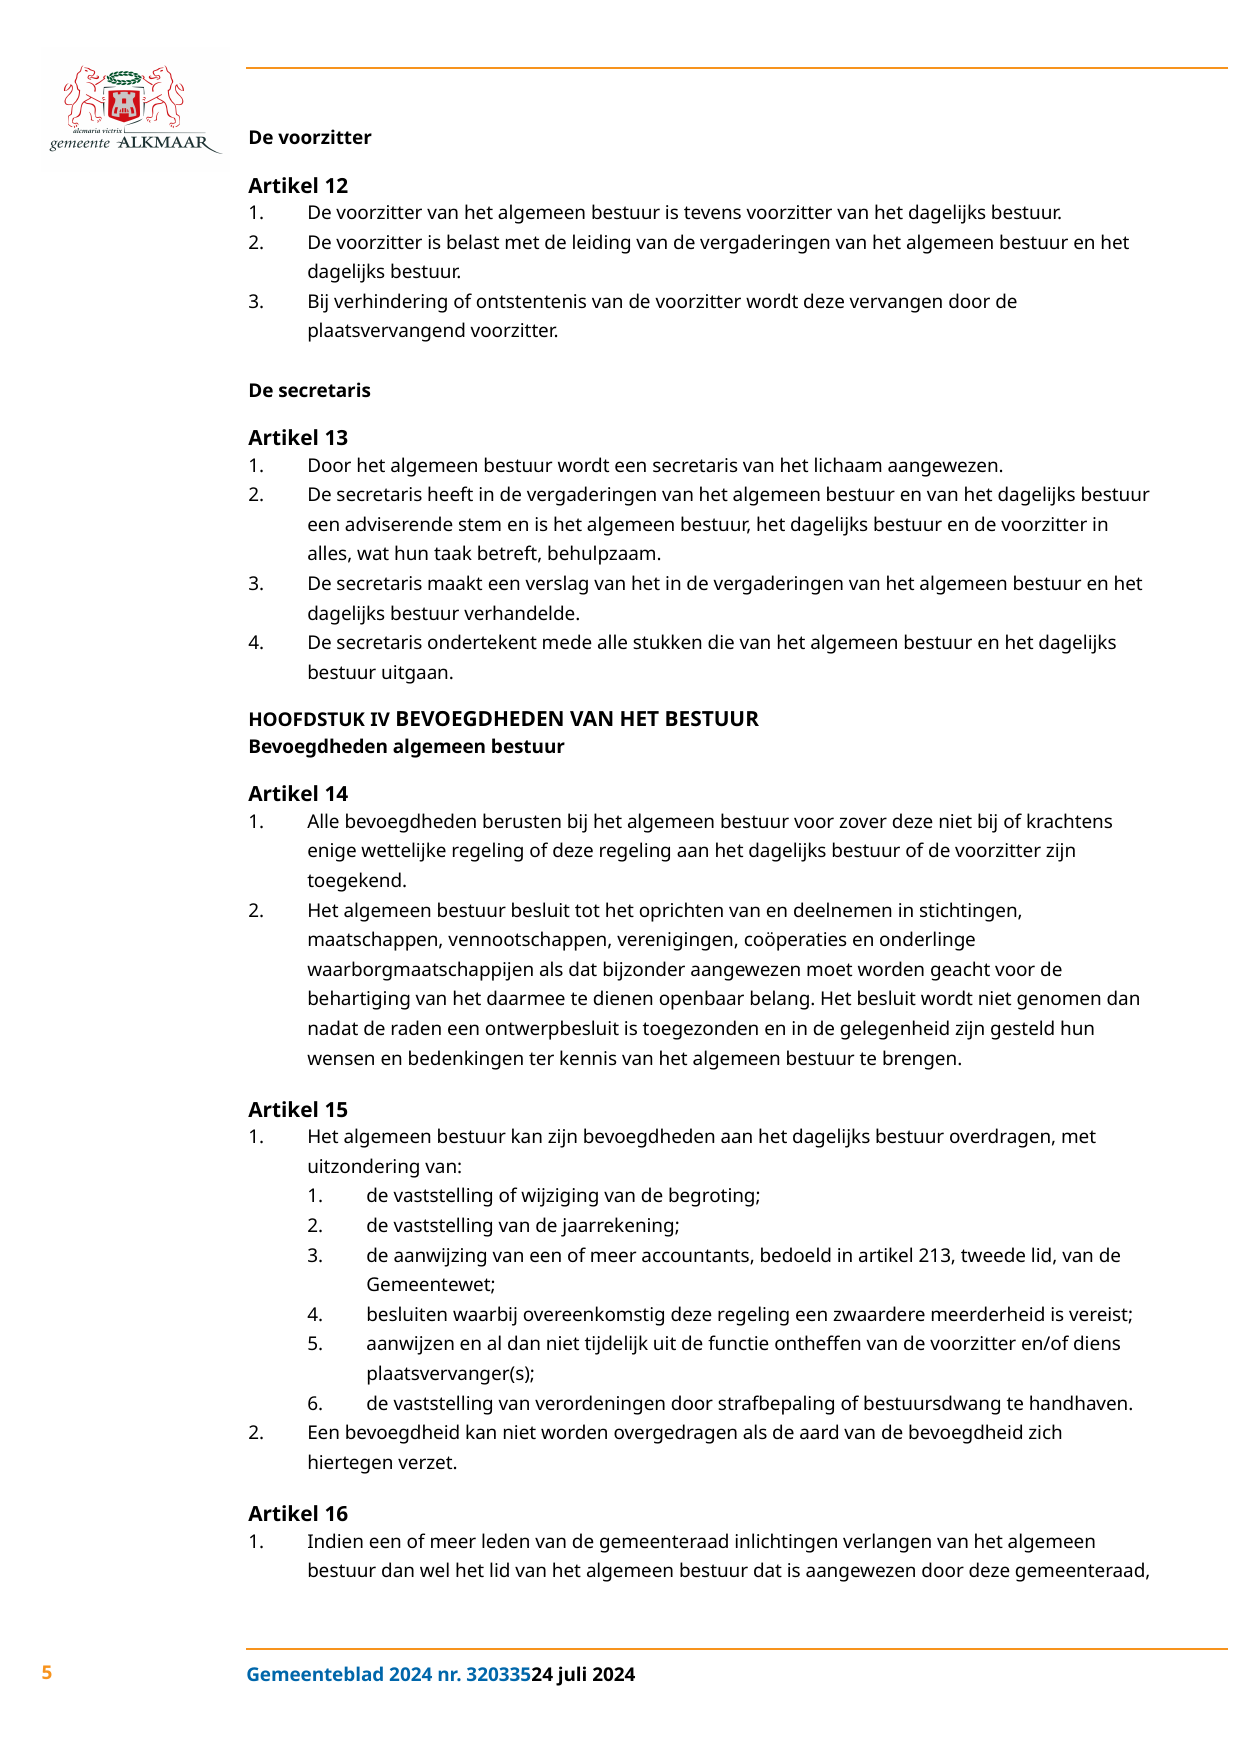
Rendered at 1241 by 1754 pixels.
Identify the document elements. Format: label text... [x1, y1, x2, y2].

text Artikel 12 [248, 171, 1152, 199]
list De secretaris ondertekent mede alle stukken die van het algemeen bestuur en het dagelijks bestuur uitgaan. [248, 629, 1152, 685]
text Bevoegdheden algemeen bestuur [248, 733, 1152, 759]
list Bij verhindering of ontstentenis van de voorzitter wordt deze vervangen door de plaatsvervangend voorzitter. [248, 288, 1152, 343]
text HOOFDSTUK IV BEVOEGDHEDEN VAN HET BESTUUR [248, 704, 1152, 733]
list De secretaris heeft in de vergaderingen van het algemeen bestuur en van het dagelijks bestuur een adviserende stem en is het algemeen bestuur, het dagelijks bestuur en de voorzitter in alles, wat hun taak betreft, behulpzaam. [248, 481, 1152, 566]
list De voorzitter van het algemeen bestuur is tevens voorzitter van het dagelijks bestuur. [248, 199, 1152, 225]
list Het algemeen bestuur besluit tot het oprichten van en deelnemen in stichtingen, maatschappen, vennootschappen, verenigingen, coöperaties en onderlinge waarborgmaatschappijen als dat bijzonder aangewezen moet worden geacht voor de behartiging van het daarmee te dienen openbaar belang. Het besluit wordt niet genomen dan nadat de raden een ontwerpbesluit is toegezonden en in de gelegenheid zijn gesteld hun wensen en bedenkingen ter kennis van het algemeen bestuur te brengen. [248, 897, 1152, 1070]
list de vaststelling van de jaarrekening; [307, 1212, 1152, 1238]
list De voorzitter is belast met de leiding van de vergaderingen van het algemeen bestuur en het dagelijks bestuur. [248, 229, 1152, 284]
list Alle bevoegdheden berusten bij het algemeen bestuur voor zover deze niet bij of krachtens enige wettelijke regeling of deze regeling aan het dagelijks bestuur of de voorzitter zijn toegekend. [248, 808, 1152, 893]
text Artikel 15 [248, 1095, 1152, 1123]
list Het algemeen bestuur kan zijn bevoegdheden aan het dagelijks bestuur overdragen, met uitzondering van: [248, 1123, 1152, 1179]
text Artikel 16 [248, 1499, 1152, 1528]
list besluiten waarbij overeenkomstig deze regeling een zwaardere meerderheid is vereist; [307, 1301, 1152, 1327]
list Een bevoegdheid kan niet worden overgedragen als de aard van de bevoegdheid zich hiertegen verzet. [248, 1419, 1152, 1475]
list de vaststelling van verordeningen door strafbepaling of bestuursdwang te handhaven. [307, 1390, 1152, 1416]
text De secretaris [248, 377, 1152, 403]
text De voorzitter [248, 124, 1152, 150]
text Artikel 14 [248, 779, 1152, 808]
picture [41, 47, 231, 172]
list Door het algemeen bestuur wordt een secretaris van het lichaam aangewezen. [248, 452, 1152, 478]
list aanwijzen en al dan niet tijdelijk uit de functie ontheffen van de voorzitter en/of diens plaatsvervanger(s); [307, 1331, 1152, 1386]
list de aanwijzing van een of meer accountants, bedoeld in artikel 213, tweede lid, van de Gemeentewet; [307, 1242, 1152, 1297]
list De secretaris maakt een verslag van het in de vergaderingen van het algemeen bestuur en het dagelijks bestuur verhandelde. [248, 570, 1152, 626]
list de vaststelling of wijziging van de begroting; [307, 1183, 1152, 1208]
text Artikel 13 [248, 423, 1152, 452]
list Indien een of meer leden van de gemeenteraad inlichtingen verlangen van het algemeen bestuur dan wel het lid van het algemeen bestuur dat is aangewezen door deze gemeenteraad, [248, 1528, 1152, 1583]
